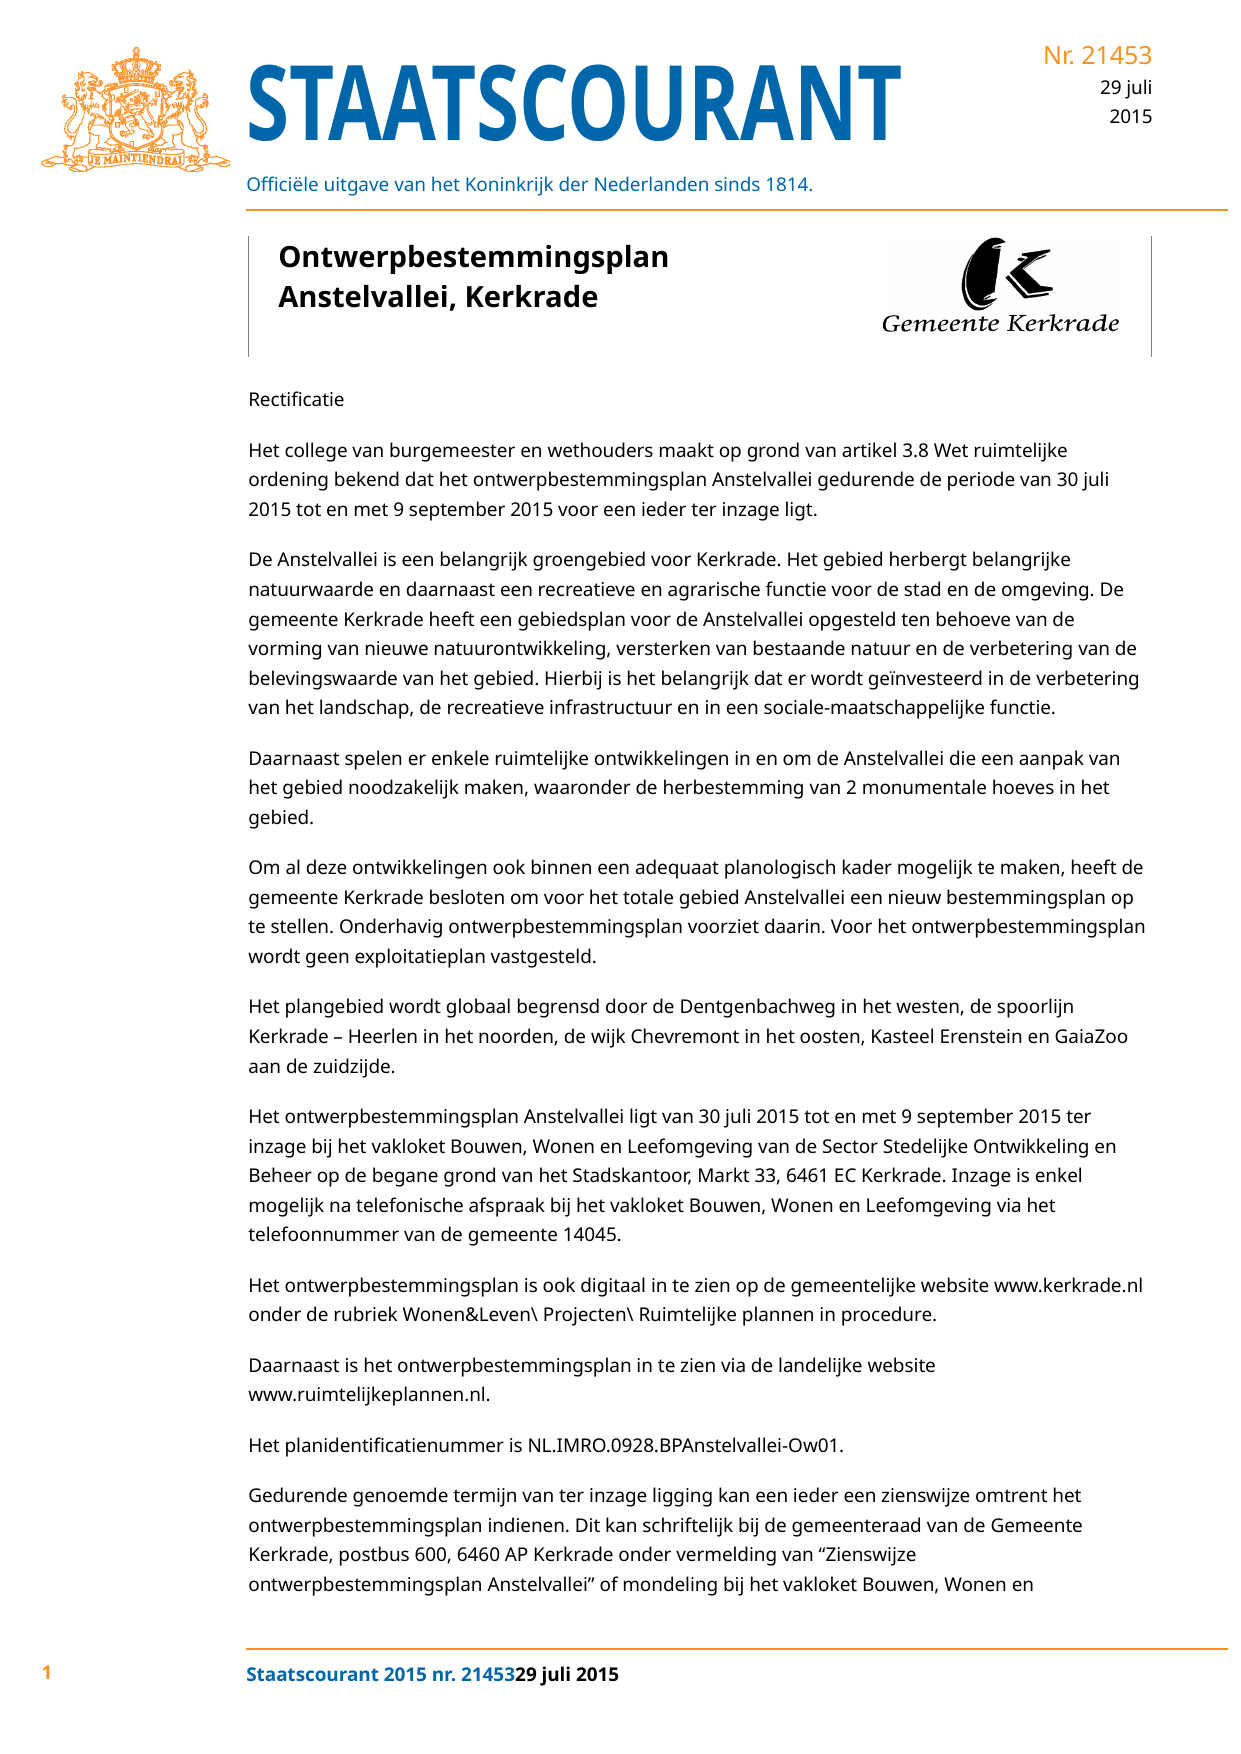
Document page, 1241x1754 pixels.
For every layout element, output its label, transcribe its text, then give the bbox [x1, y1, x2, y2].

table_header [850, 236, 1151, 357]
text Het college van burgemeester en wethouders maakt op grond van artikel 3.8 Wet ruimtelijke ordening bekend dat het ontwerpbestemmingsplan Anstelvallei gedurende de periode van 30 juli 2015 tot en met 9 september 2015 voor een ieder ter inzage ligt. [248, 437, 1152, 522]
text Het ontwerpbestemmingsplan is ook digitaal in te zien op de gemeentelijke website www.kerkrade.nl onder de rubriek Wonen&Leven\ Projecten\ Ruimtelijke plannen in procedure. [248, 1272, 1152, 1327]
table_header Ontwerpbestemmingsplan Anstelvallei, Kerkrade [249, 236, 850, 357]
text Rectificatie [248, 387, 1152, 412]
text Het ontwerpbestemmingsplan Anstelvallei ligt van 30 juli 2015 tot en met 9 september 2015 ter inzage bij het vakloket Bouwen, Wonen en Leefomgeving van de Sector Stedelijke Ontwikkeling en Beheer op de begane grond van het Stadskantoor, Markt 33, 6461 EC Kerkrade. Inzage is enkel mogelijk na telefonische afspraak bij het vakloket Bouwen, Wonen en Leefomgeving via het telefoonnummer van de gemeente 14045. [248, 1103, 1152, 1247]
text Daarnaast spelen er enkele ruimtelijke ontwikkelingen in en om de Anstelvallei die een aanpak van het gebied noodzakelijk maken, waaronder de herbestemming van 2 monumentale hoeves in het gebied. [248, 745, 1152, 830]
text Het planidentificatienummer is NL.IMRO.0928.BPAnstelvallei-Ow01. [248, 1432, 1152, 1458]
text Gedurende genoemde termijn van ter inzage ligging kan een ieder een zienswijze omtrent het ontwerpbestemmingsplan indienen. Dit kan schriftelijk bij de gemeenteraad van de Gemeente Kerkrade, postbus 600, 6460 AP Kerkrade onder vermelding van “Zienswijze ontwerpbestemmingsplan Anstelvallei” of mondeling bij het vakloket Bouwen, Wonen en [248, 1482, 1152, 1597]
text Daarnaast is het ontwerpbestemmingsplan in te zien via de landelijke website www.ruimtelijkeplannen.nl. [248, 1352, 1152, 1407]
text De Anstelvallei is een belangrijk groengebied voor Kerkrade. Het gebied herbergt belangrijke natuurwaarde en daarnaast een recreatieve en agrarische functie voor de stad en de omgeving. De gemeente Kerkrade heeft een gebiedsplan voor de Anstelvallei opgesteld ten behoeve van de vorming van nieuwe natuurontwikkeling, versterken van bestaande natuur en de verbetering van de belevingswaarde van het gebied. Hierbij is het belangrijk dat er wordt geïnvesteerd in de verbetering van het landschap, de recreatieve infrastructuur en in een sociale-maatschappelijke functie. [248, 547, 1152, 720]
picture [882, 236, 1119, 332]
picture [41, 47, 231, 172]
text Om al deze ontwikkelingen ook binnen een adequaat planologisch kader mogelijk te maken, heeft de gemeente Kerkrade besloten om voor het totale gebied Anstelvallei een nieuw bestemmingsplan op te stellen. Onderhavig ontwerpbestemmingsplan voorziet daarin. Voor het ontwerpbestemmingsplan wordt geen exploitatieplan vastgesteld. [248, 854, 1152, 969]
text Het plangebied wordt globaal begrensd door de Dentgenbachweg in het westen, de spoorlijn Kerkrade – Heerlen in het noorden, de wijk Chevremont in het oosten, Kasteel Erenstein en GaiaZoo aan de zuidzijde. [248, 994, 1152, 1078]
